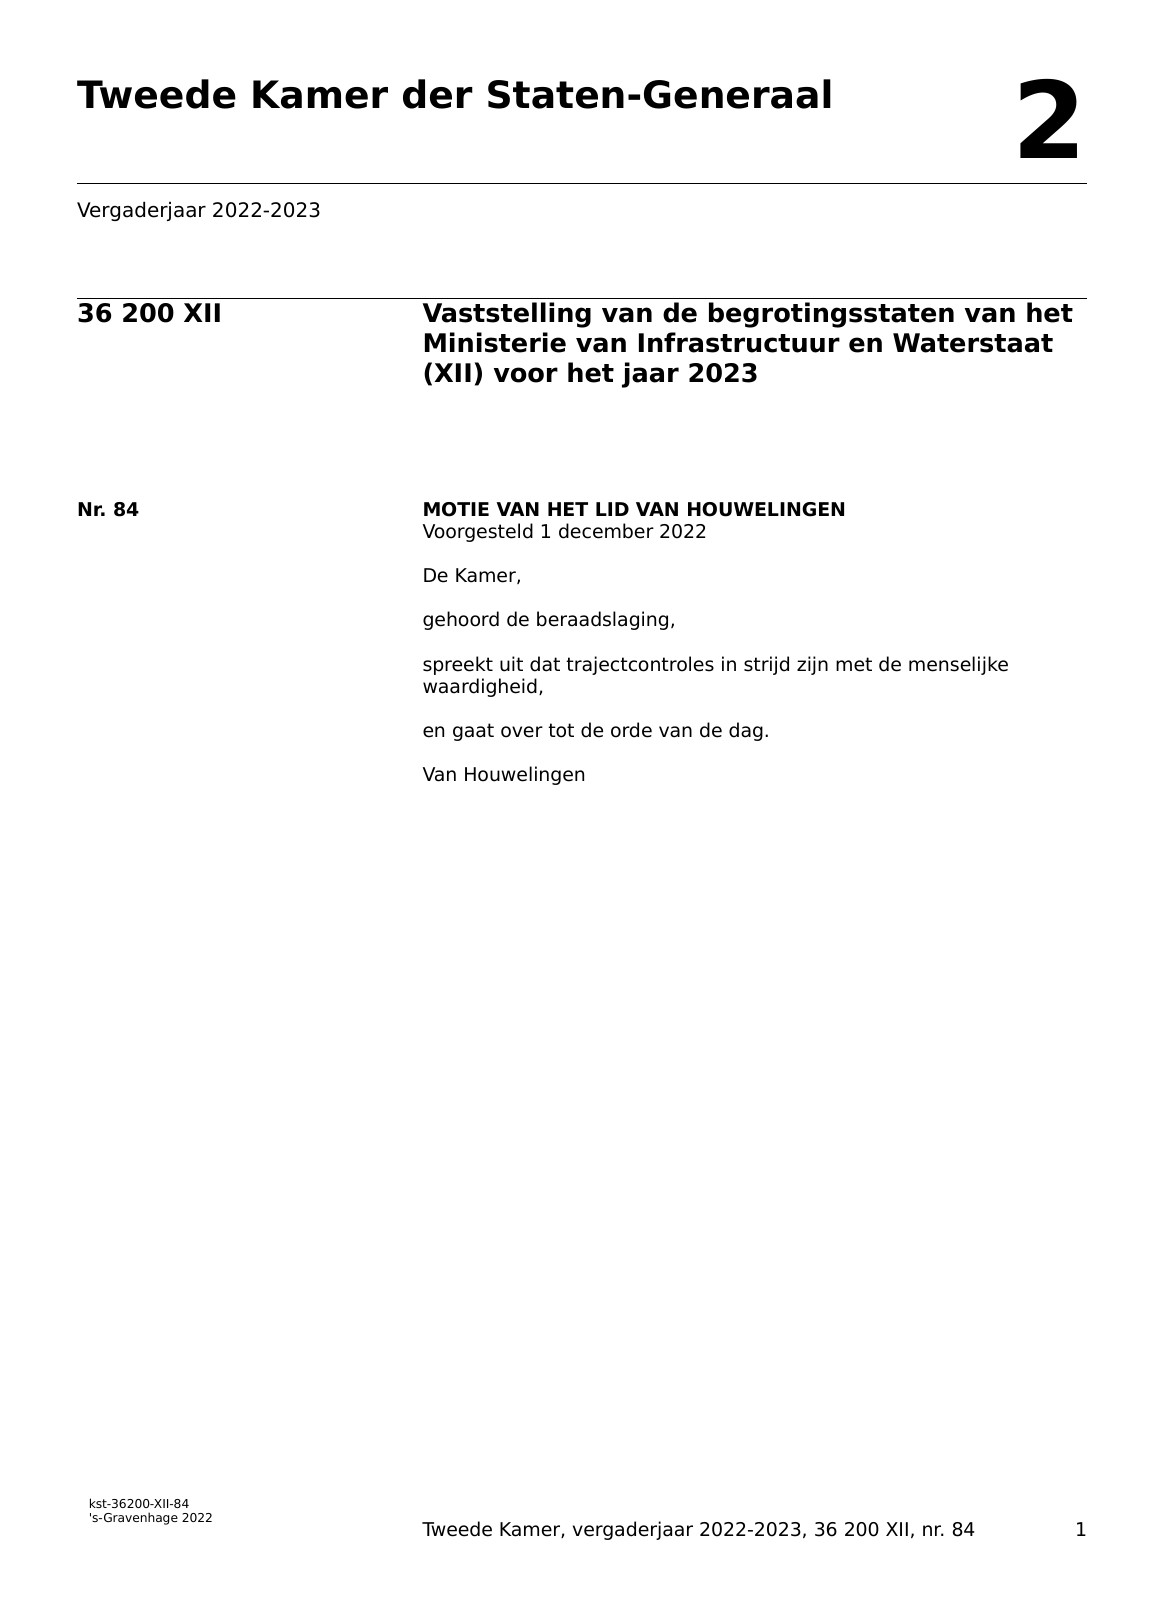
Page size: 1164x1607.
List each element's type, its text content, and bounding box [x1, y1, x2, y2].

text en gaat over tot de orde van de dag. [422, 720, 1087, 742]
text De Kamer, [422, 565, 1087, 587]
table_cell Vergaderjaar 2022-2023 [77, 184, 1087, 298]
text 's-Gravenhage 2022 [88, 1511, 323, 1525]
table_header 2 [886, 59, 1087, 183]
subtitle 36 200 XII Vaststelling van de begrotingsstaten van het Ministerie van Infrastructuur en Waterstaat (XII) voor het jaar 2023 [77, 299, 1087, 388]
subtitle Nr. 84 MOTIE VAN HET LID VAN HOUWELINGEN [77, 499, 1087, 521]
text kst-36200-XII-84 [88, 1497, 323, 1511]
text gehoord de beraadslaging, [422, 609, 1087, 631]
text Voorgesteld 1 december 2022 [422, 521, 1087, 543]
text Van Houwelingen [422, 764, 1087, 786]
table_header Tweede Kamer der Staten-Generaal [77, 59, 886, 183]
text spreekt uit dat trajectcontroles in strijd zijn met de menselijke waardigheid, [422, 653, 1087, 697]
